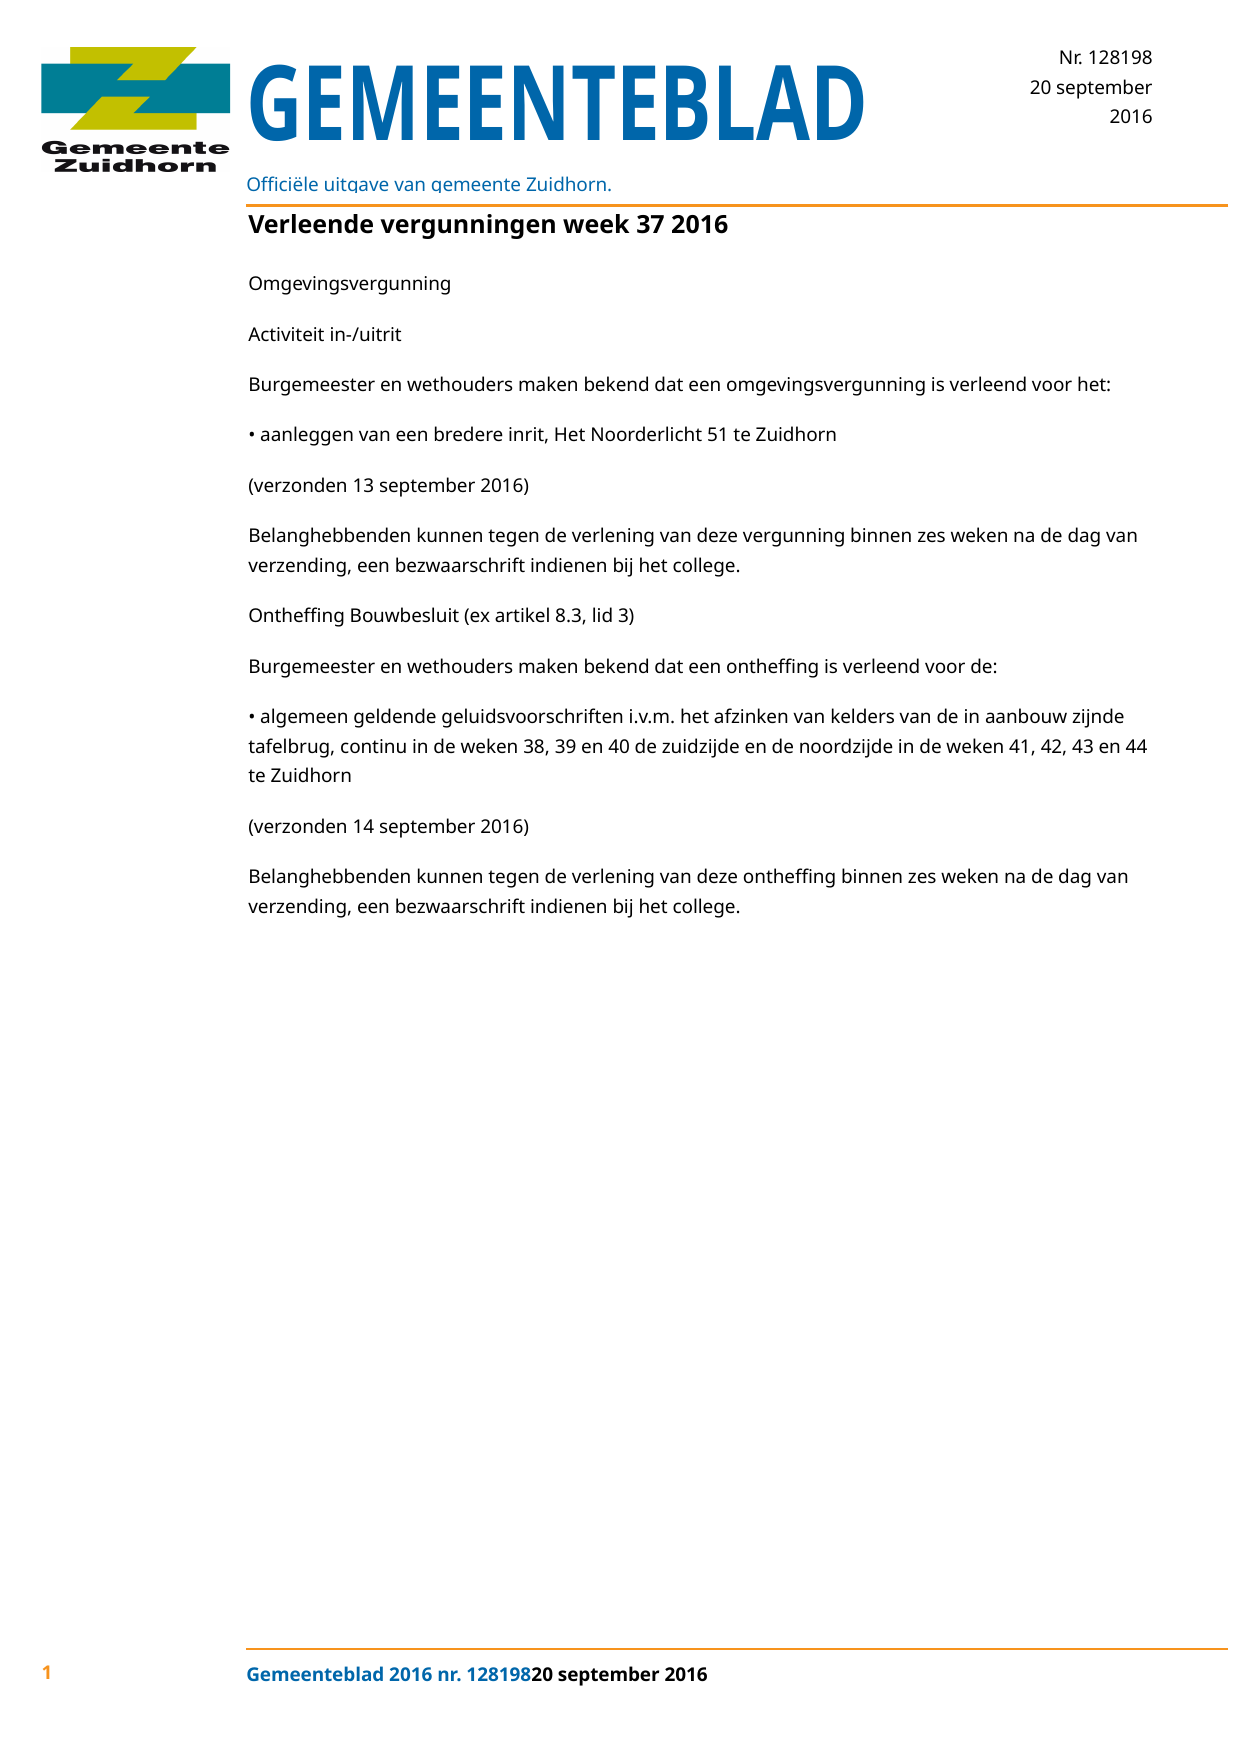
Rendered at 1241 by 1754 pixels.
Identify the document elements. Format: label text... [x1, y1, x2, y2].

text Burgemeester en wethouders maken bekend dat een omgevingsvergunning is verleend voor het: [248, 371, 1152, 397]
text Activiteit in-/uitrit [248, 321, 1152, 346]
text Belanghebbenden kunnen tegen de verlening van deze vergunning binnen zes weken na de dag van verzending, een bezwaarschrift indienen bij het college. [248, 522, 1152, 578]
text (verzonden 13 september 2016) [248, 472, 1152, 498]
text • algemeen geldende geluidsvoorschriften i.v.m. het afzinken van kelders van de in aanbouw zijnde tafelbrug, continu in de weken 38, 39 en 40 de zuidzijde en de noordzijde in de weken 41, 42, 43 en 44 te Zuidhorn [248, 703, 1152, 788]
text Belanghebbenden kunnen tegen de verlening van deze ontheffing binnen zes weken na de dag van verzending, een bezwaarschrift indienen bij het college. [248, 863, 1152, 918]
text Verleende vergunningen week 37 2016 [248, 207, 1152, 241]
text (verzonden 14 september 2016) [248, 813, 1152, 838]
text • aanleggen van een bredere inrit, Het Noorderlicht 51 te Zuidhorn [248, 422, 1152, 447]
text Omgevingsvergunning [248, 270, 1152, 296]
text Burgemeester en wethouders maken bekend dat een ontheffing is verleend voor de: [248, 653, 1152, 678]
picture [41, 47, 231, 172]
text Ontheffing Bouwbesluit (ex artikel 8.3, lid 3) [248, 602, 1152, 628]
